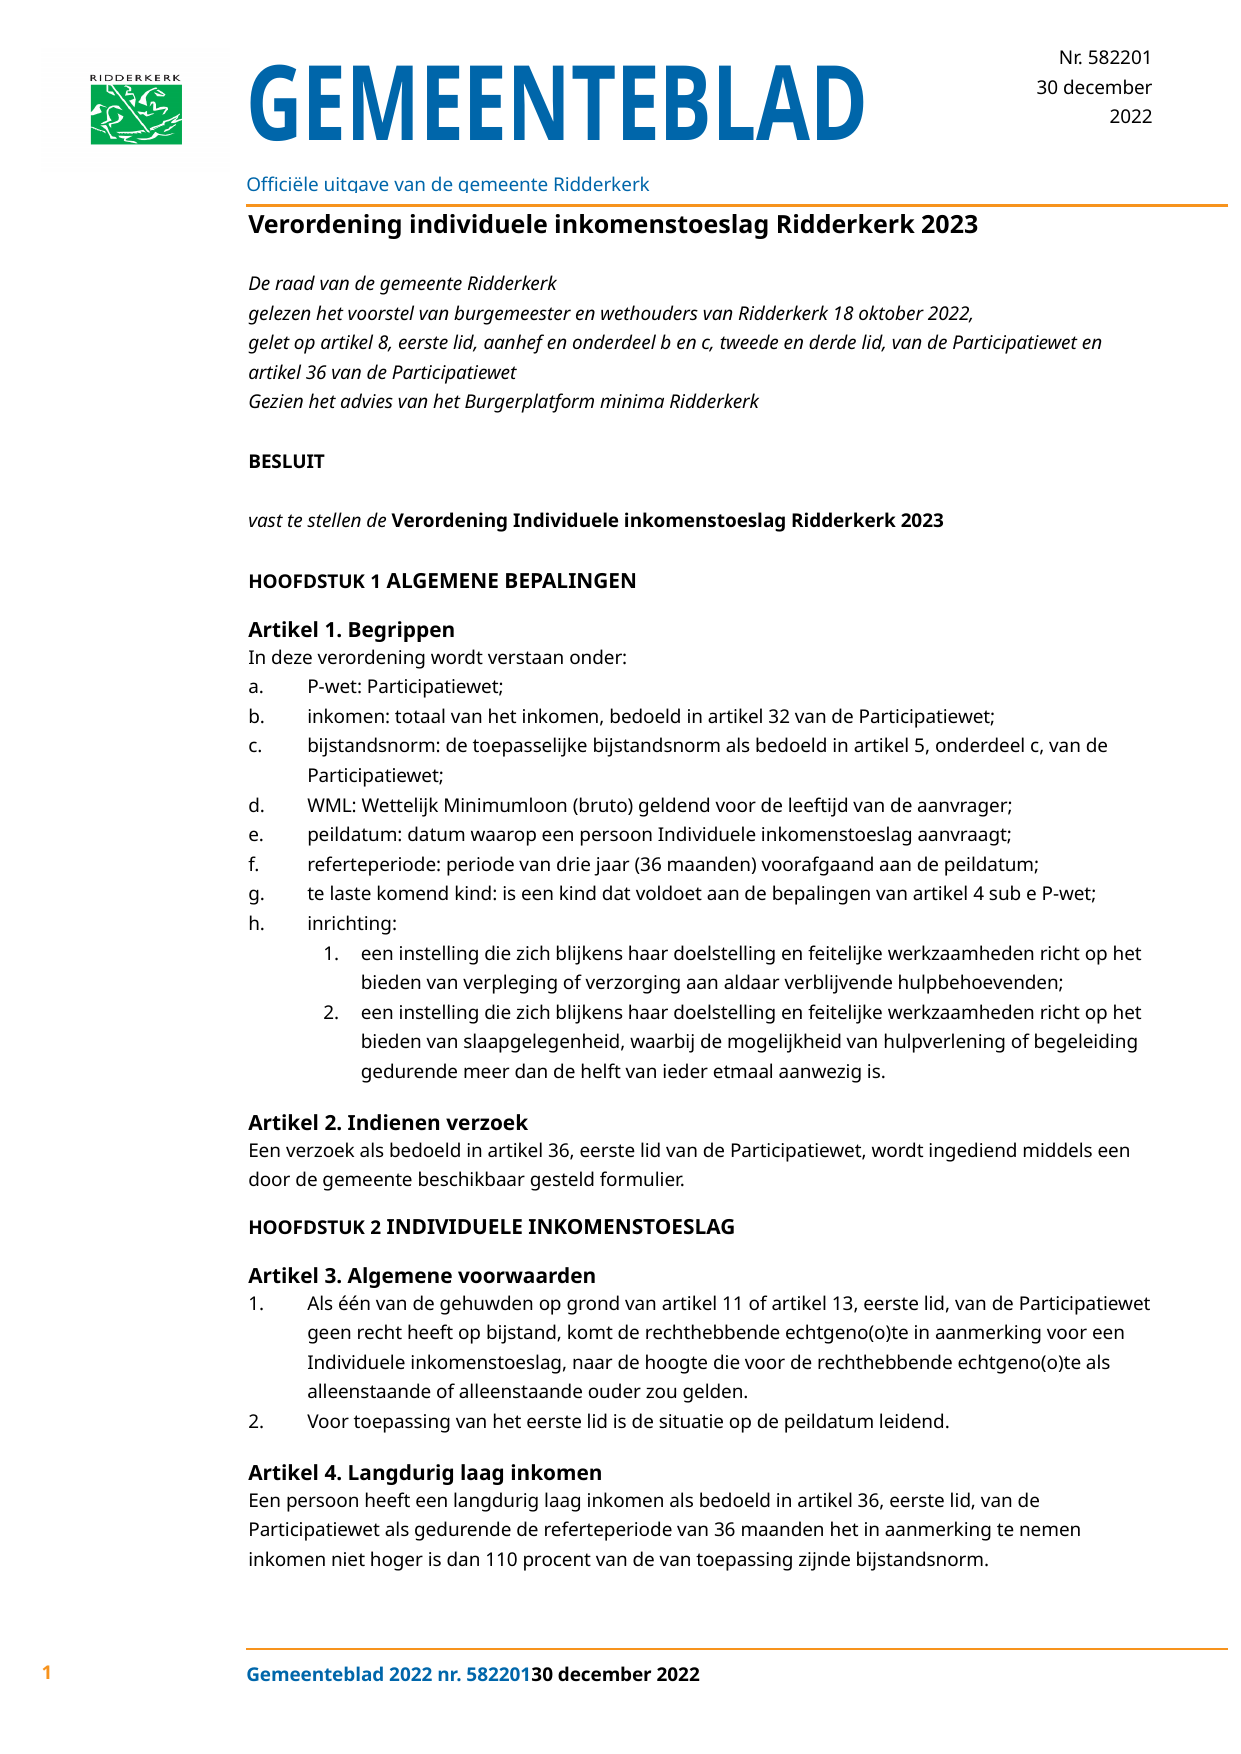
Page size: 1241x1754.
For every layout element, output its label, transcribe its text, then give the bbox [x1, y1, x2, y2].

text In deze verordening wordt verstaan onder: [248, 644, 1152, 669]
list bijstandsnorm: de toepasselijke bijstandsnorm als bedoeld in artikel 5, onderdeel c, van de Participatiewet; [248, 733, 1152, 788]
text Verordening individuele inkomenstoeslag Ridderkerk 2023 [248, 207, 1152, 241]
text Artikel 1. Begrippen [248, 615, 1152, 644]
list peildatum: datum waarop een persoon Individuele inkomenstoeslag aanvraagt; [248, 821, 1152, 847]
list inkomen: totaal van het inkomen, bedoeld in artikel 32 van de Participatiewet; [248, 703, 1152, 729]
text gelet op artikel 8, eerste lid, aanhef en onderdeel b en c, tweede en derde lid, van de Participatiewet en artikel 36 van de Participatiewet [248, 329, 1152, 385]
text vast te stellen de Verordening Individuele inkomenstoeslag Ridderkerk 2023 [248, 507, 1152, 533]
text Artikel 3. Algemene voorwaarden [248, 1261, 1152, 1290]
list WML: Wettelijk Minimumloon (bruto) geldend voor de leeftijd van de aanvrager; [248, 792, 1152, 817]
text De raad van de gemeente Ridderkerk [248, 270, 1152, 296]
text Gezien het advies van het Burgerplatform minima Ridderkerk [248, 389, 1152, 414]
text Een persoon heeft een langdurig laag inkomen als bedoeld in artikel 36, eerste lid, van de Participatiewet als gedurende de referteperiode van 36 maanden het in aanmerking te nemen inkomen niet hoger is dan 110 procent van de van toepassing zijnde bijstandsnorm. [248, 1487, 1152, 1572]
picture [41, 47, 231, 172]
list inrichting: [248, 910, 1152, 936]
list een instelling die zich blijkens haar doelstelling en feitelijke werkzaamheden richt op het bieden van slaapgelegenheid, waarbij de mogelijkheid van hulpverlening of begeleiding gedurende meer dan de helft van ieder etmaal aanwezig is. [323, 999, 1152, 1084]
text HOOFDSTUK 1 ALGEMENE BEPALINGEN [248, 566, 1152, 594]
text Artikel 2. Indienen verzoek [248, 1108, 1152, 1137]
text Artikel 4. Langdurig laag inkomen [248, 1458, 1152, 1487]
text BESLUIT [248, 448, 1152, 473]
text gelezen het voorstel van burgemeester en wethouders van Ridderkerk 18 oktober 2022, [248, 300, 1152, 326]
list P-wet: Participatiewet; [248, 673, 1152, 699]
list een instelling die zich blijkens haar doelstelling en feitelijke werkzaamheden richt op het bieden van verpleging of verzorging aan aldaar verblijvende hulpbehoevenden; [323, 940, 1152, 995]
list te laste komend kind: is een kind dat voldoet aan de bepalingen van artikel 4 sub e P-wet; [248, 881, 1152, 906]
list Voor toepassing van het eerste lid is de situatie op de peildatum leidend. [248, 1408, 1152, 1434]
text Een verzoek als bedoeld in artikel 36, eerste lid van de Participatiewet, wordt ingediend middels een door de gemeente beschikbaar gesteld formulier. [248, 1137, 1152, 1192]
text HOOFDSTUK 2 INDIVIDUELE INKOMENSTOESLAG [248, 1212, 1152, 1241]
list referteperiode: periode van drie jaar (36 maanden) voorafgaand aan de peildatum; [248, 851, 1152, 877]
list Als één van de gehuwden op grond van artikel 11 of artikel 13, eerste lid, van de Participatiewet geen recht heeft op bijstand, komt de rechthebbende echtgeno(o)te in aanmerking voor een Individuele inkomenstoeslag, naar de hoogte die voor de rechthebbende echtgeno(o)te als alleenstaande of alleenstaande ouder zou gelden. [248, 1290, 1152, 1404]
